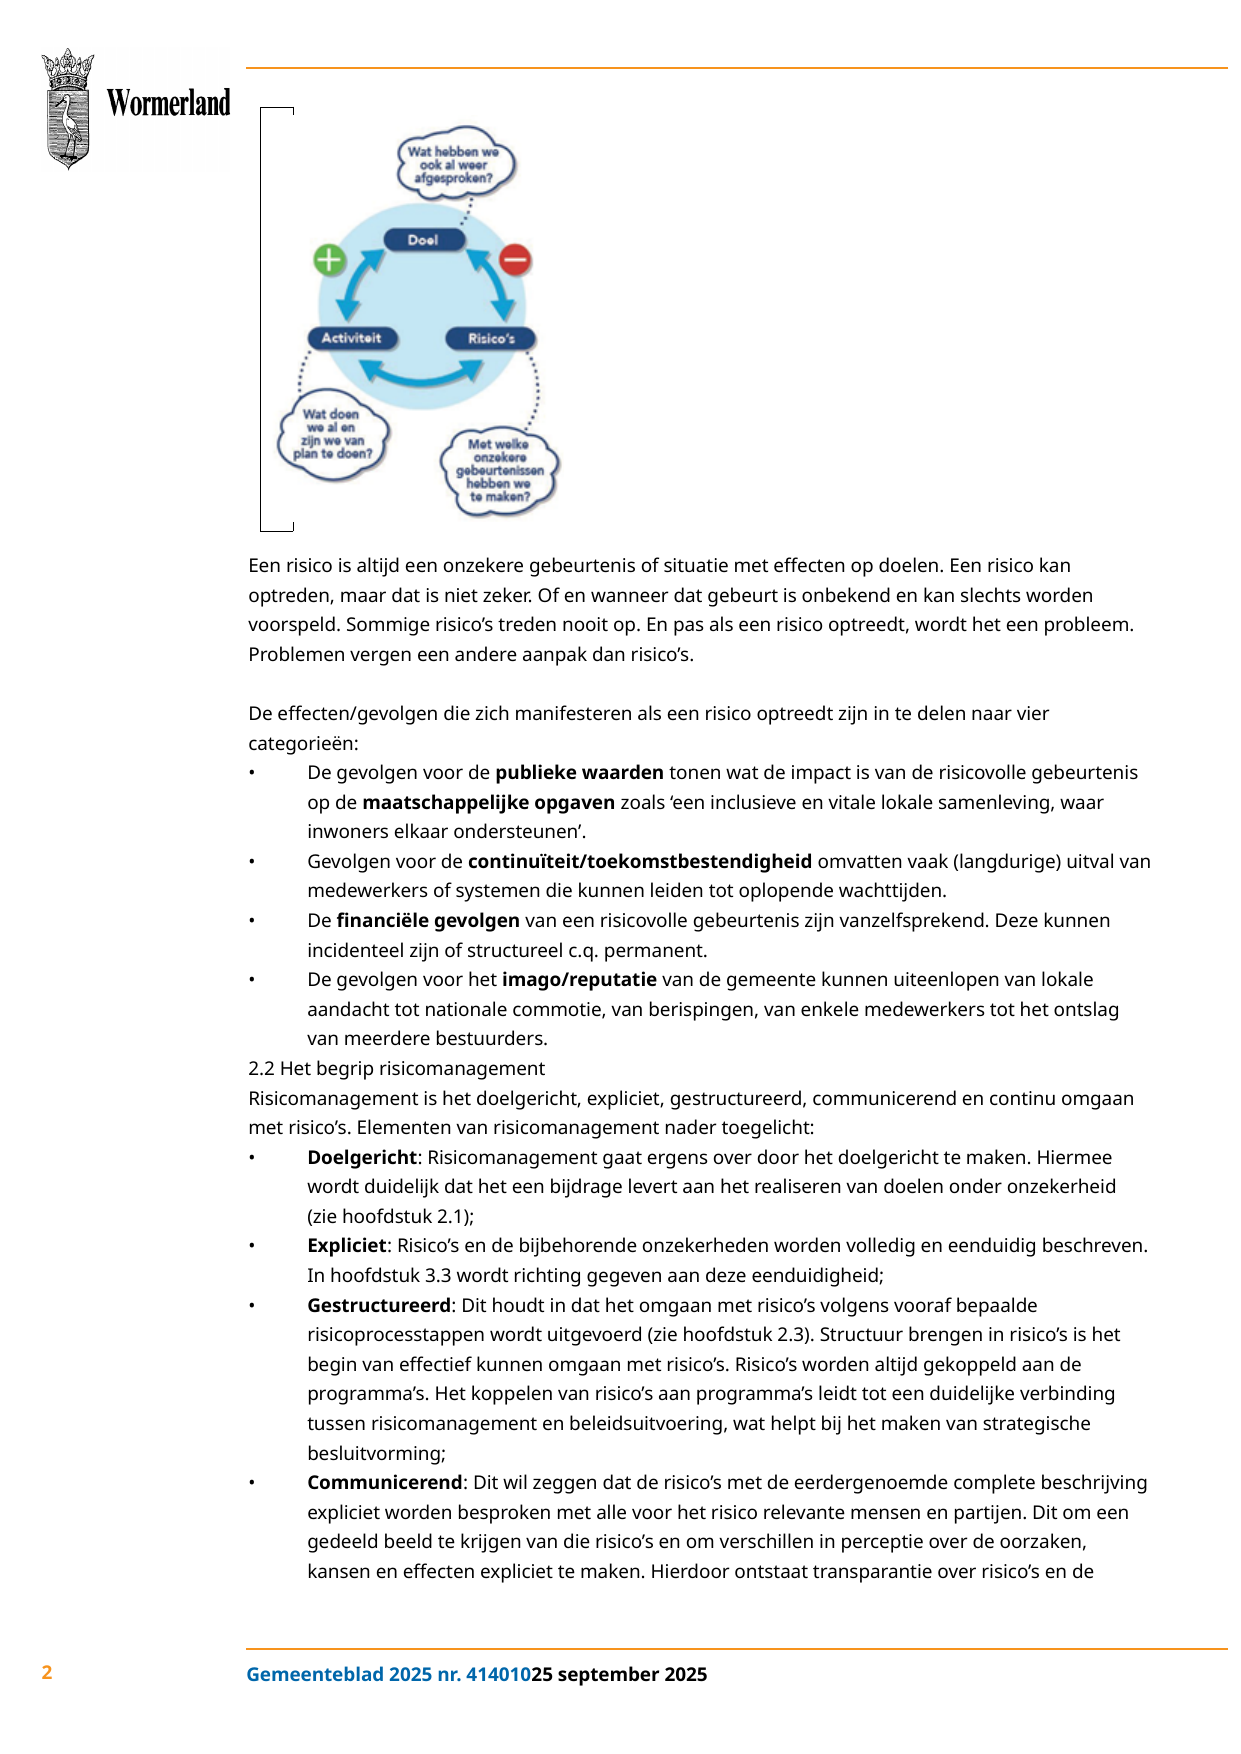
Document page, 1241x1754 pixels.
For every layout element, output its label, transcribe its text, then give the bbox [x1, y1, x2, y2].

text Risicomanagement is het doelgericht, expliciet, gestructureerd, communicerend en continu omgaan met risico’s. Elementen van risicomanagement nader toegelicht: [248, 1085, 1152, 1140]
list De gevolgen voor het imago/reputatie van de gemeente kunnen uiteenlopen van lokale aandacht tot nationale commotie, van berispingen, van enkele medewerkers tot het ontslag van meerdere bestuurders. [248, 966, 1152, 1051]
text Een risico is altijd een onzekere gebeurtenis of situatie met effecten op doelen. Een risico kan optreden, maar dat is niet zeker. Of en wanneer dat gebeurt is onbekend en kan slechts worden voorspeld. Sommige risico’s treden nooit op. En pas als een risico optreedt, wordt het een probleem. Problemen vergen een andere aanpak dan risico’s. [248, 552, 1152, 667]
picture [268, 115, 565, 522]
list Communicerend: Dit wil zeggen dat de risico’s met de eerdergenoemde complete beschrijving expliciet worden besproken met alle voor het risico relevante mensen en partijen. Dit om een gedeeld beeld te krijgen van die risico’s en om verschillen in perceptie over de oorzaken, kansen en effecten expliciet te maken. Hierdoor ontstaat transparantie over risico’s en de [248, 1469, 1152, 1584]
list Gestructureerd: Dit houdt in dat het omgaan met risico’s volgens vooraf bepaalde risicoprocesstappen wordt uitgevoerd (zie hoofdstuk 2.3). Structuur brengen in risico’s is het begin van effectief kunnen omgaan met risico’s. Risico’s worden altijd gekoppeld aan de programma’s. Het koppelen van risico’s aan programma’s leidt tot een duidelijke verbinding tussen risicomanagement en beleidsuitvoering, wat helpt bij het maken van strategische besluitvorming; [248, 1292, 1152, 1465]
text De effecten/gevolgen die zich manifesteren als een risico optreedt zijn in te delen naar vier categorieën: [248, 700, 1152, 755]
list Doelgericht: Risicomanagement gaat ergens over door het doelgericht te maken. Hiermee wordt duidelijk dat het een bijdrage levert aan het realiseren van doelen onder onzekerheid (zie hoofdstuk 2.1); [248, 1144, 1152, 1229]
list De financiële gevolgen van een risicovolle gebeurtenis zijn vanzelfsprekend. Deze kunnen incidenteel zijn of structureel c.q. permanent. [248, 907, 1152, 962]
list De gevolgen voor de publieke waarden tonen wat de impact is van de risicovolle gebeurtenis op de maatschappelijke opgaven zoals ‘een inclusieve en vitale lokale samenleving, waar inwoners elkaar ondersteunen’. [248, 759, 1152, 844]
list Expliciet: Risico’s en de bijbehorende onzekerheden worden volledig en eenduidig beschreven. In hoofdstuk 3.3 wordt richting gegeven aan deze eenduidigheid; [248, 1233, 1152, 1288]
picture [41, 47, 231, 172]
text 2.2 Het begrip risicomanagement [248, 1055, 1152, 1081]
list Gevolgen voor de continuïteit/toekomstbestendigheid omvatten vaak (langdurige) uitval van medewerkers of systemen die kunnen leiden tot oplopende wachttijden. [248, 848, 1152, 903]
